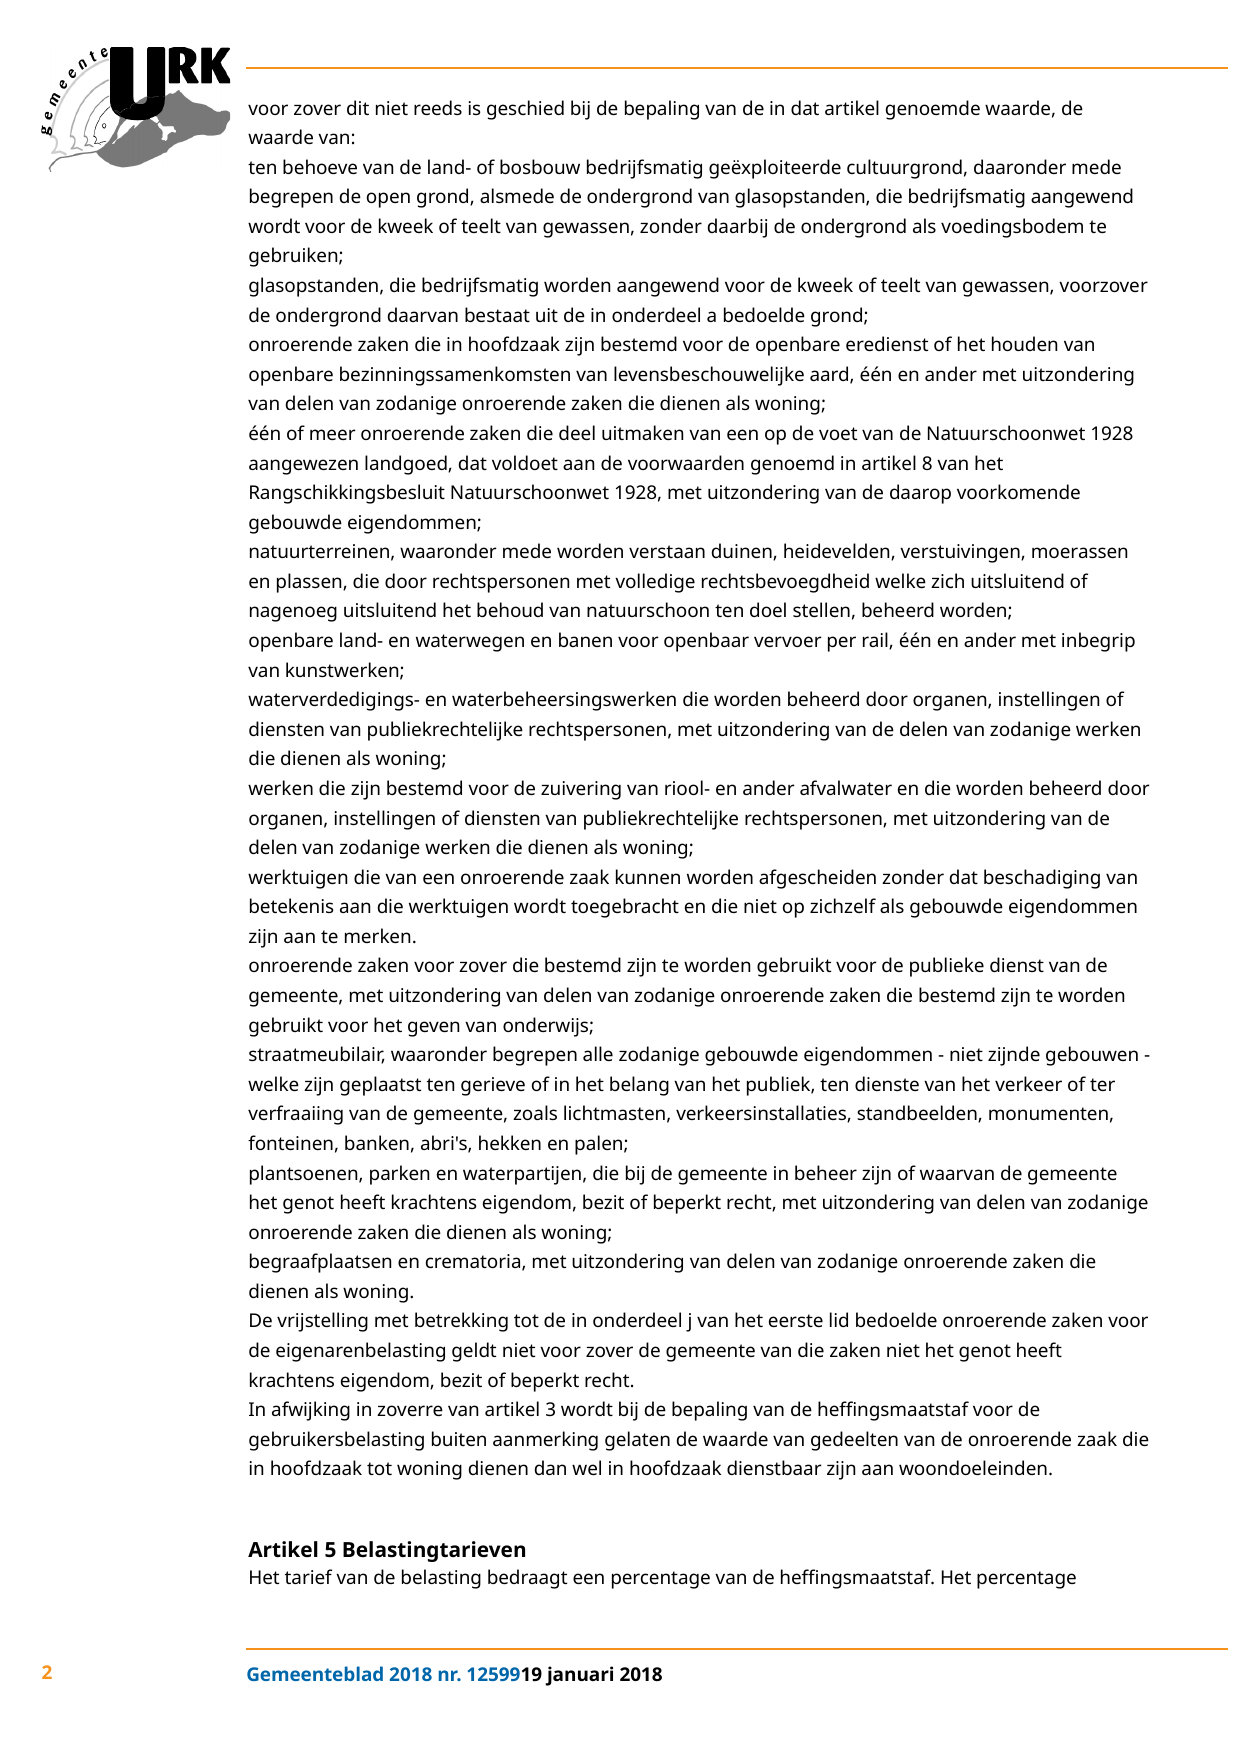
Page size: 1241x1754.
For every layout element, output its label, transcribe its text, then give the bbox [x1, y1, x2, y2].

text ten behoeve van de land- of bosbouw bedrijfsmatig geëxploiteerde cultuurgrond, daaronder mede begrepen de open grond, alsmede de ondergrond van glasopstanden, die bedrijfsmatig aangewend wordt voor de kweek of teelt van gewassen, zonder daarbij de ondergrond als voedingsbodem te gebruiken; [248, 154, 1152, 268]
text werktuigen die van een onroerende zaak kunnen worden afgescheiden zonder dat beschadiging van betekenis aan die werktuigen wordt toegebracht en die niet op zichzelf als gebouwde eigendommen zijn aan te merken. [248, 864, 1152, 949]
text plantsoenen, parken en waterpartijen, die bij de gemeente in beheer zijn of waarvan de gemeente het genot heeft krachtens eigendom, bezit of beperkt recht, met uitzondering van delen van zodanige onroerende zaken die dienen als woning; [248, 1160, 1152, 1245]
text In afwijking in zoverre van artikel 3 wordt bij de bepaling van de heffingsmaatstaf voor de gebruikersbelasting buiten aanmerking gelaten de waarde van gedeelten van de onroerende zaak die in hoofdzaak tot woning dienen dan wel in hoofdzaak dienstbaar zijn aan woondoeleinden. [248, 1396, 1152, 1481]
text werken die zijn bestemd voor de zuivering van riool- en ander afvalwater en die worden beheerd door organen, instellingen of diensten van publiekrechtelijke rechtspersonen, met uitzondering van de delen van zodanige werken die dienen als woning; [248, 775, 1152, 860]
text onroerende zaken die in hoofdzaak zijn bestemd voor de openbare eredienst of het houden van openbare bezinningssamenkomsten van levensbeschouwelijke aard, één en ander met uitzondering van delen van zodanige onroerende zaken die dienen als woning; [248, 331, 1152, 416]
text één of meer onroerende zaken die deel uitmaken van een op de voet van de Natuurschoonwet 1928 aangewezen landgoed, dat voldoet aan de voorwaarden genoemd in artikel 8 van het Rangschikkingsbesluit Natuurschoonwet 1928, met uitzondering van de daarop voorkomende gebouwde eigendommen; [248, 420, 1152, 535]
text waterverdedigings- en waterbeheersingswerken die worden beheerd door organen, instellingen of diensten van publiekrechtelijke rechtspersonen, met uitzondering van de delen van zodanige werken die dienen als woning; [248, 686, 1152, 771]
text natuurterreinen, waaronder mede worden verstaan duinen, heidevelden, verstuivingen, moerassen en plassen, die door rechtspersonen met volledige rechtsbevoegdheid welke zich uitsluitend of nagenoeg uitsluitend het behoud van natuurschoon ten doel stellen, beheerd worden; [248, 538, 1152, 623]
text voor zover dit niet reeds is geschied bij de bepaling van de in dat artikel genoemde waarde, de waarde van: [248, 95, 1152, 150]
text Het tarief van de belasting bedraagt een percentage van de heffingsmaatstaf. Het percentage [248, 1564, 1152, 1590]
text straatmeubilair, waaronder begrepen alle zodanige gebouwde eigendommen - niet zijnde gebouwen - welke zijn geplaatst ten gerieve of in het belang van het publiek, ten dienste van het verkeer of ter verfraaiing van de gemeente, zoals lichtmasten, verkeersinstallaties, standbeelden, monumenten, fonteinen, banken, abri's, hekken en palen; [248, 1041, 1152, 1156]
text Artikel 5 Belastingtarieven [248, 1536, 1152, 1564]
text glasopstanden, die bedrijfsmatig worden aangewend voor de kweek of teelt van gewassen, voorzover de ondergrond daarvan bestaat uit de in onderdeel a bedoelde grond; [248, 272, 1152, 328]
text De vrijstelling met betrekking tot de in onderdeel j van het eerste lid bedoelde onroerende zaken voor de eigenarenbelasting geldt niet voor zover de gemeente van die zaken niet het genot heeft krachtens eigendom, bezit of beperkt recht. [248, 1308, 1152, 1393]
picture [41, 47, 231, 172]
text onroerende zaken voor zover die bestemd zijn te worden gebruikt voor de publieke dienst van de gemeente, met uitzondering van delen van zodanige onroerende zaken die bestemd zijn te worden gebruikt voor het geven van onderwijs; [248, 953, 1152, 1038]
text openbare land- en waterwegen en banen voor openbaar vervoer per rail, één en ander met inbegrip van kunstwerken; [248, 627, 1152, 683]
text begraafplaatsen en crematoria, met uitzondering van delen van zodanige onroerende zaken die dienen als woning. [248, 1248, 1152, 1304]
